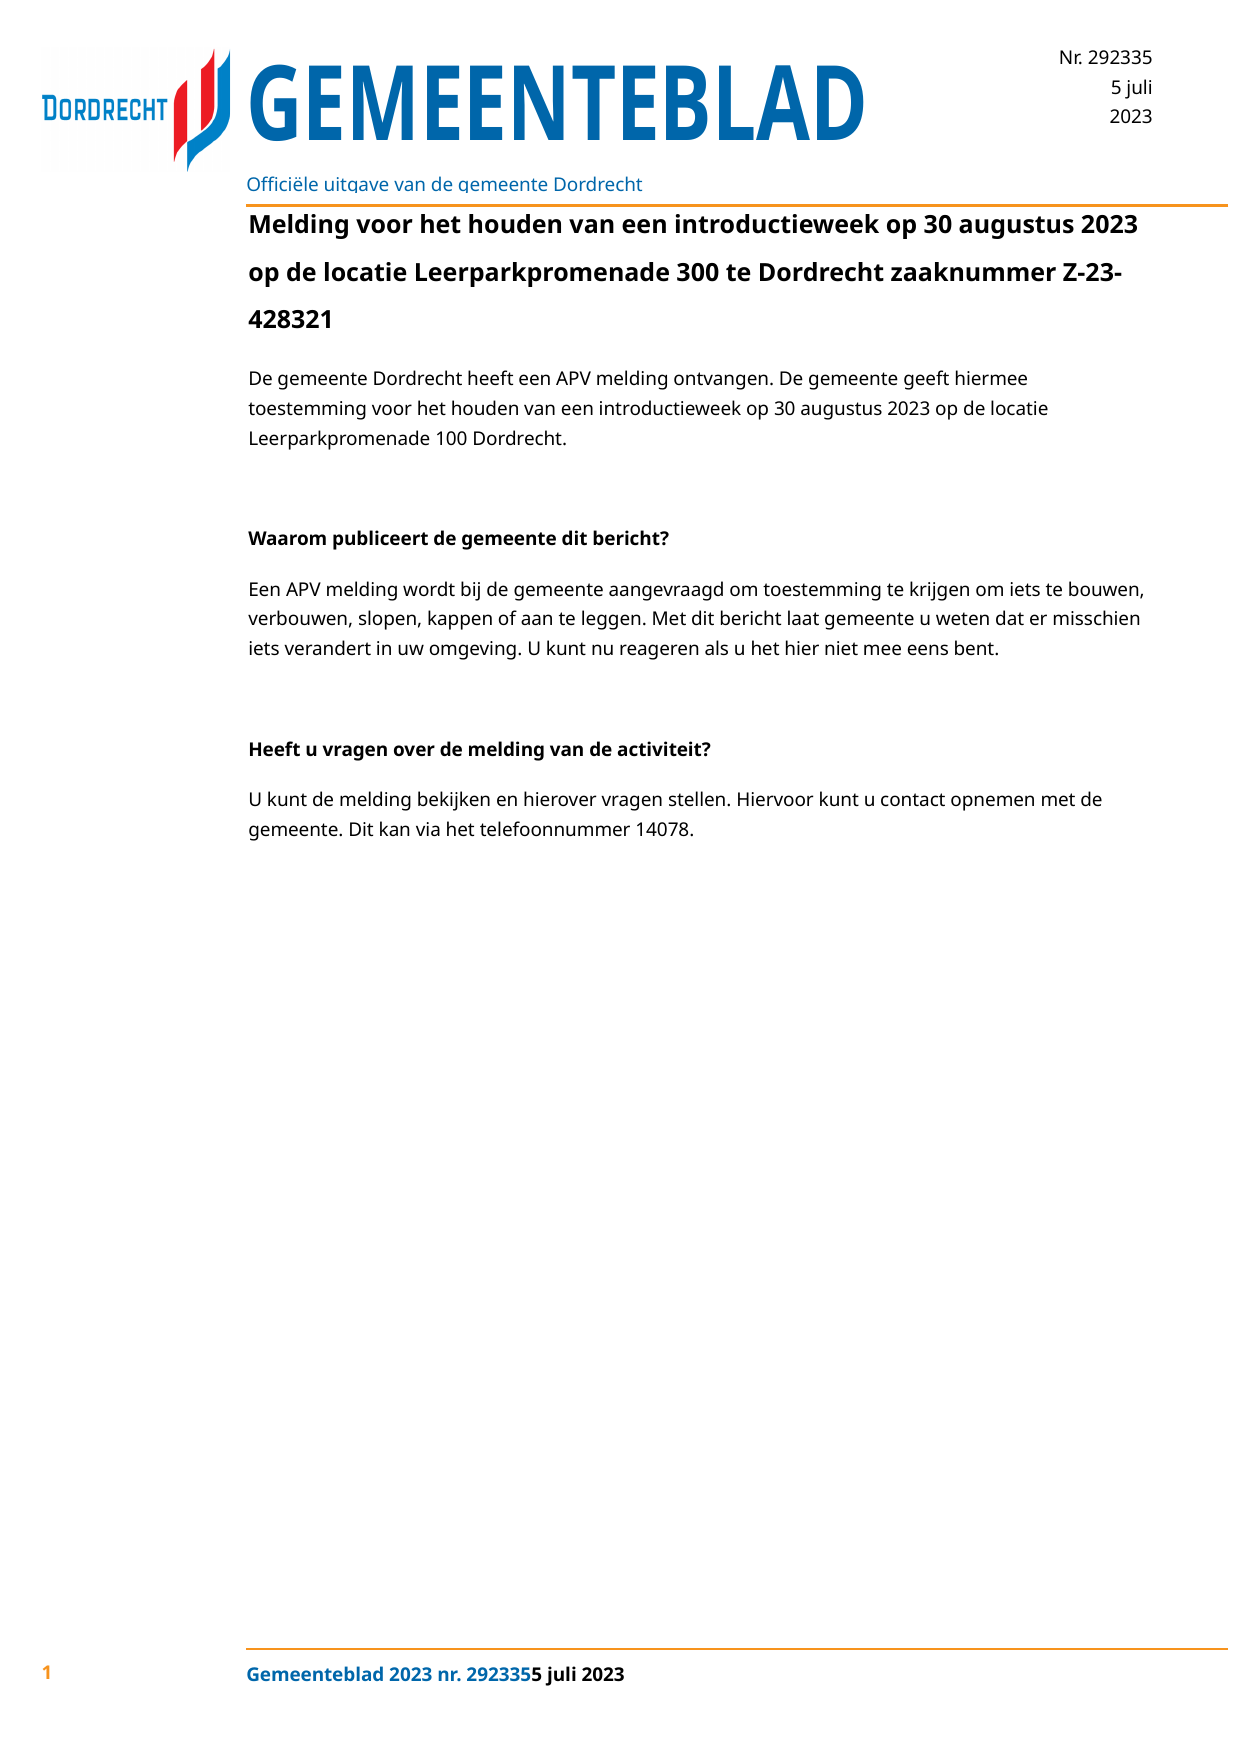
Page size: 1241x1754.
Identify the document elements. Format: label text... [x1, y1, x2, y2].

text Waarom publiceert de gemeente dit bericht? [248, 526, 1152, 551]
text Melding voor het houden van een introductieweek op 30 augustus 2023 op de locatie Leerparkpromenade 300 te Dordrecht zaaknummer Z-23-428321 [248, 207, 1152, 336]
text De gemeente Dordrecht heeft een APV melding ontvangen. De gemeente geeft hiermee toestemming voor het houden van een introductieweek op 30 augustus 2023 op de locatie Leerparkpromenade 100 Dordrecht. [248, 366, 1152, 450]
text U kunt de melding bekijken en hierover vragen stellen. Hiervoor kunt u contact opnemen met de gemeente. Dit kan via het telefoonnummer 14078. [248, 786, 1152, 842]
text Heeft u vragen over de melding van de activiteit? [248, 736, 1152, 762]
picture [41, 47, 231, 172]
text Een APV melding wordt bij de gemeente aangevraagd om toestemming te krijgen om iets te bouwen, verbouwen, slopen, kappen of aan te leggen. Met dit bericht laat gemeente u weten dat er misschien iets verandert in uw omgeving. U kunt nu reageren als u het hier niet mee eens bent. [248, 576, 1152, 661]
